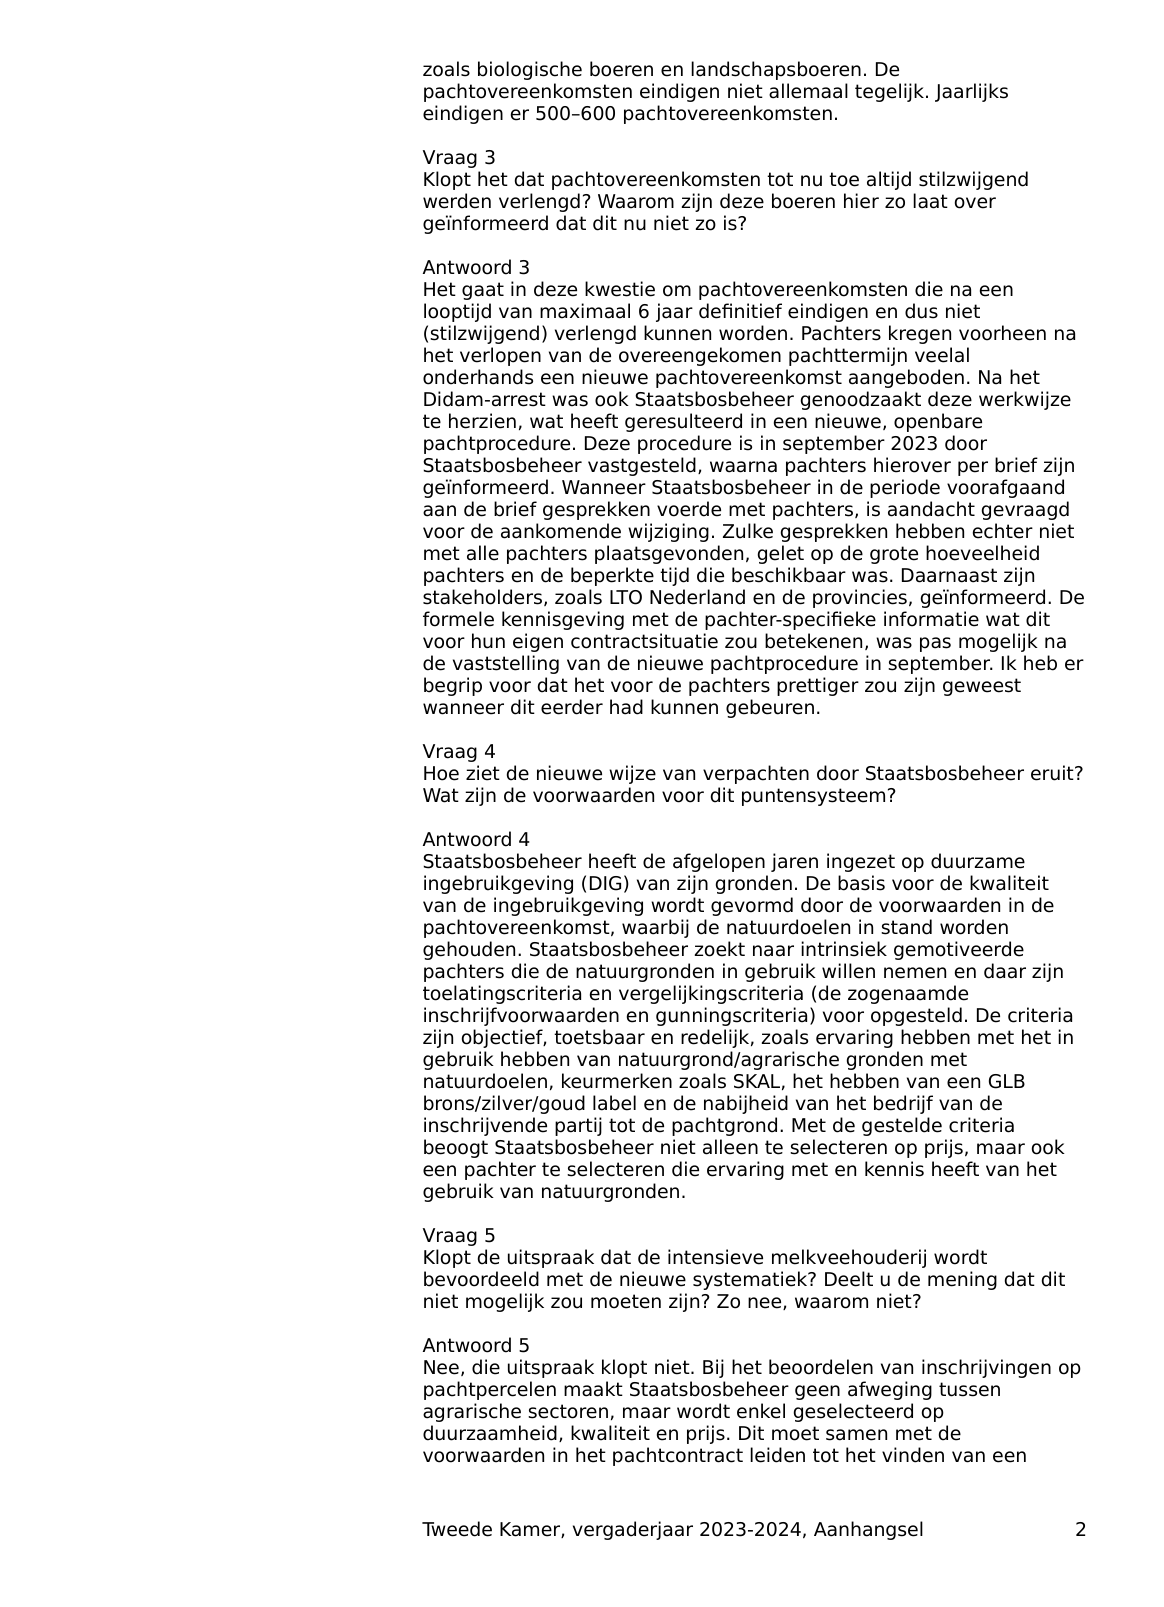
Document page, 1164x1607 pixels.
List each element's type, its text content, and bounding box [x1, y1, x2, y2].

text Klopt het dat pachtovereenkomsten tot nu toe altijd stilzwijgend werden verlengd? Waarom zijn deze boeren hier zo laat over geïnformeerd dat dit nu niet zo is? [422, 169, 1087, 235]
text Vraag 3 [422, 147, 1087, 169]
text Antwoord 5 [422, 1335, 1087, 1357]
text Klopt de uitspraak dat de intensieve melkveehouderij wordt bevoordeeld met de nieuwe systematiek? Deelt u de mening dat dit niet mogelijk zou moeten zijn? Zo nee, waarom niet? [422, 1247, 1087, 1313]
text Vraag 5 [422, 1225, 1087, 1247]
text zoals biologische boeren en landschapsboeren. De pachtovereenkomsten eindigen niet allemaal tegelijk. Jaarlijks eindigen er 500–600 pachtovereenkomsten. [422, 59, 1087, 125]
text Staatsbosbeheer heeft de afgelopen jaren ingezet op duurzame ingebruikgeving (DIG) van zijn gronden. De basis voor de kwaliteit van de ingebruikgeving wordt gevormd door de voorwaarden in de pachtovereenkomst, waarbij de natuurdoelen in stand worden gehouden. Staatsbosbeheer zoekt naar intrinsiek gemotiveerde pachters die de natuurgronden in gebruik willen nemen en daar zijn toelatingscriteria en vergelijkingscriteria (de zogenaamde inschrijfvoorwaarden en gunningscriteria) voor opgesteld. De criteria zijn objectief, toetsbaar en redelijk, zoals ervaring hebben met het in gebruik hebben van natuurgrond/agrarische gronden met natuurdoelen, keurmerken zoals SKAL, het hebben van een GLB brons/zilver/goud label en de nabijheid van het bedrijf van de inschrijvende partij tot de pachtgrond. Met de gestelde criteria beoogt Staatsbosbeheer niet alleen te selecteren op prijs, maar ook een pachter te selecteren die ervaring met en kennis heeft van het gebruik van natuurgronden. [422, 851, 1087, 1203]
text Het gaat in deze kwestie om pachtovereenkomsten die na een looptijd van maximaal 6 jaar definitief eindigen en dus niet (stilzwijgend) verlengd kunnen worden. Pachters kregen voorheen na het verlopen van de overeengekomen pachttermijn veelal onderhands een nieuwe pachtovereenkomst aangeboden. Na het Didam-arrest was ook Staatsbosbeheer genoodzaakt deze werkwijze te herzien, wat heeft geresulteerd in een nieuwe, openbare pachtprocedure. Deze procedure is in september 2023 door Staatsbosbeheer vastgesteld, waarna pachters hierover per brief zijn geïnformeerd. Wanneer Staatsbosbeheer in de periode voorafgaand aan de brief gesprekken voerde met pachters, is aandacht gevraagd voor de aankomende wijziging. Zulke gesprekken hebben echter niet met alle pachters plaatsgevonden, gelet op de grote hoeveelheid pachters en de beperkte tijd die beschikbaar was. Daarnaast zijn stakeholders, zoals LTO Nederland en de provincies, geïnformeerd. De formele kennisgeving met de pachter-specifieke informatie wat dit voor hun eigen contractsituatie zou betekenen, was pas mogelijk na de vaststelling van de nieuwe pachtprocedure in september. Ik heb er begrip voor dat het voor de pachters prettiger zou zijn geweest wanneer dit eerder had kunnen gebeuren. [422, 279, 1087, 719]
text Nee, die uitspraak klopt niet. Bij het beoordelen van inschrijvingen op pachtpercelen maakt Staatsbosbeheer geen afweging tussen agrarische sectoren, maar wordt enkel geselecteerd op duurzaamheid, kwaliteit en prijs. Dit moet samen met de voorwaarden in het pachtcontract leiden tot het vinden van een [422, 1357, 1087, 1467]
text Antwoord 3 [422, 257, 1087, 279]
text Antwoord 4 [422, 829, 1087, 851]
text Hoe ziet de nieuwe wijze van verpachten door Staatsbosbeheer eruit? Wat zijn de voorwaarden voor dit puntensysteem? [422, 763, 1087, 807]
text Vraag 4 [422, 741, 1087, 763]
